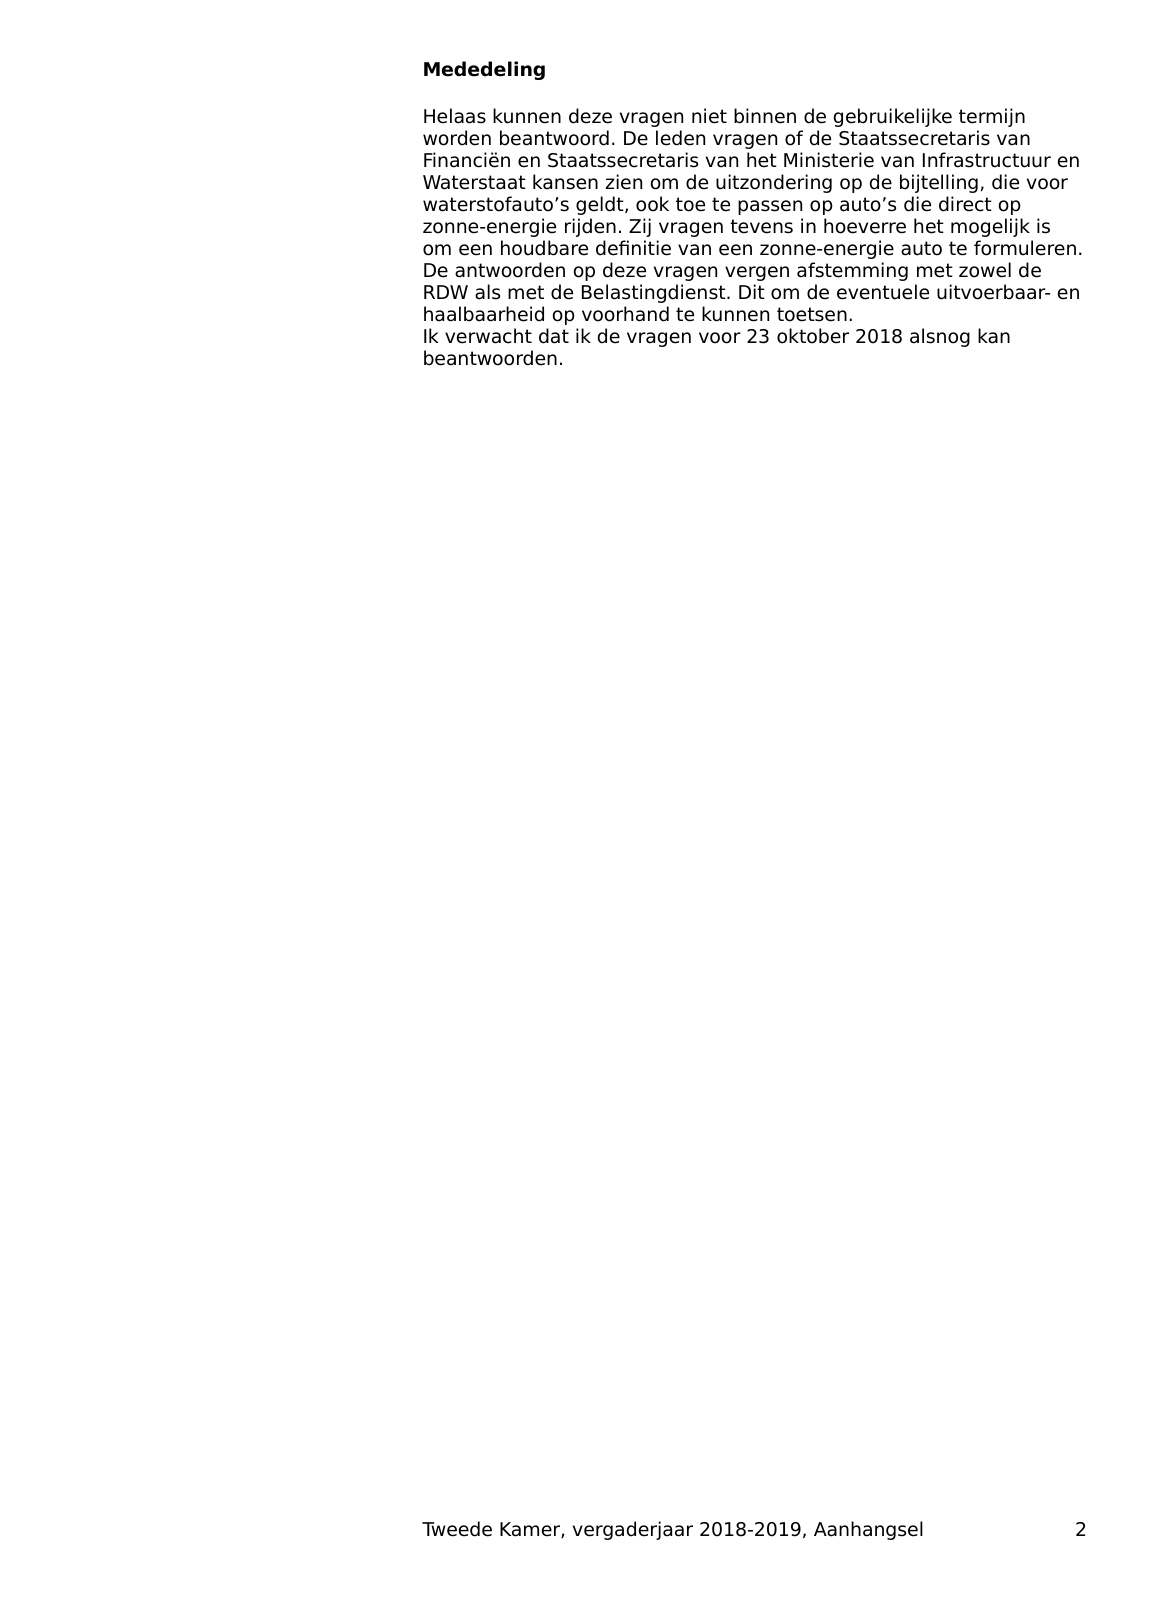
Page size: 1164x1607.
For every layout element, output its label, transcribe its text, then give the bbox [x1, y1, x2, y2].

text Helaas kunnen deze vragen niet binnen de gebruikelijke termijn worden beantwoord. De leden vragen of de Staatssecretaris van Financiën en Staatssecretaris van het Ministerie van Infrastructuur en Waterstaat kansen zien om de uitzondering op de bijtelling, die voor waterstofauto’s geldt, ook toe te passen op auto’s die direct op zonne-energie rijden. Zij vragen tevens in hoeverre het mogelijk is om een houdbare definitie van een zonne-energie auto te formuleren. De antwoorden op deze vragen vergen afstemming met zowel de RDW als met de Belastingdienst. Dit om de eventuele uitvoerbaar- en haalbaarheid op voorhand te kunnen toetsen. [422, 106, 1087, 326]
subtitle Mededeling [422, 59, 1087, 81]
text Ik verwacht dat ik de vragen voor 23 oktober 2018 alsnog kan beantwoorden. [422, 326, 1087, 370]
